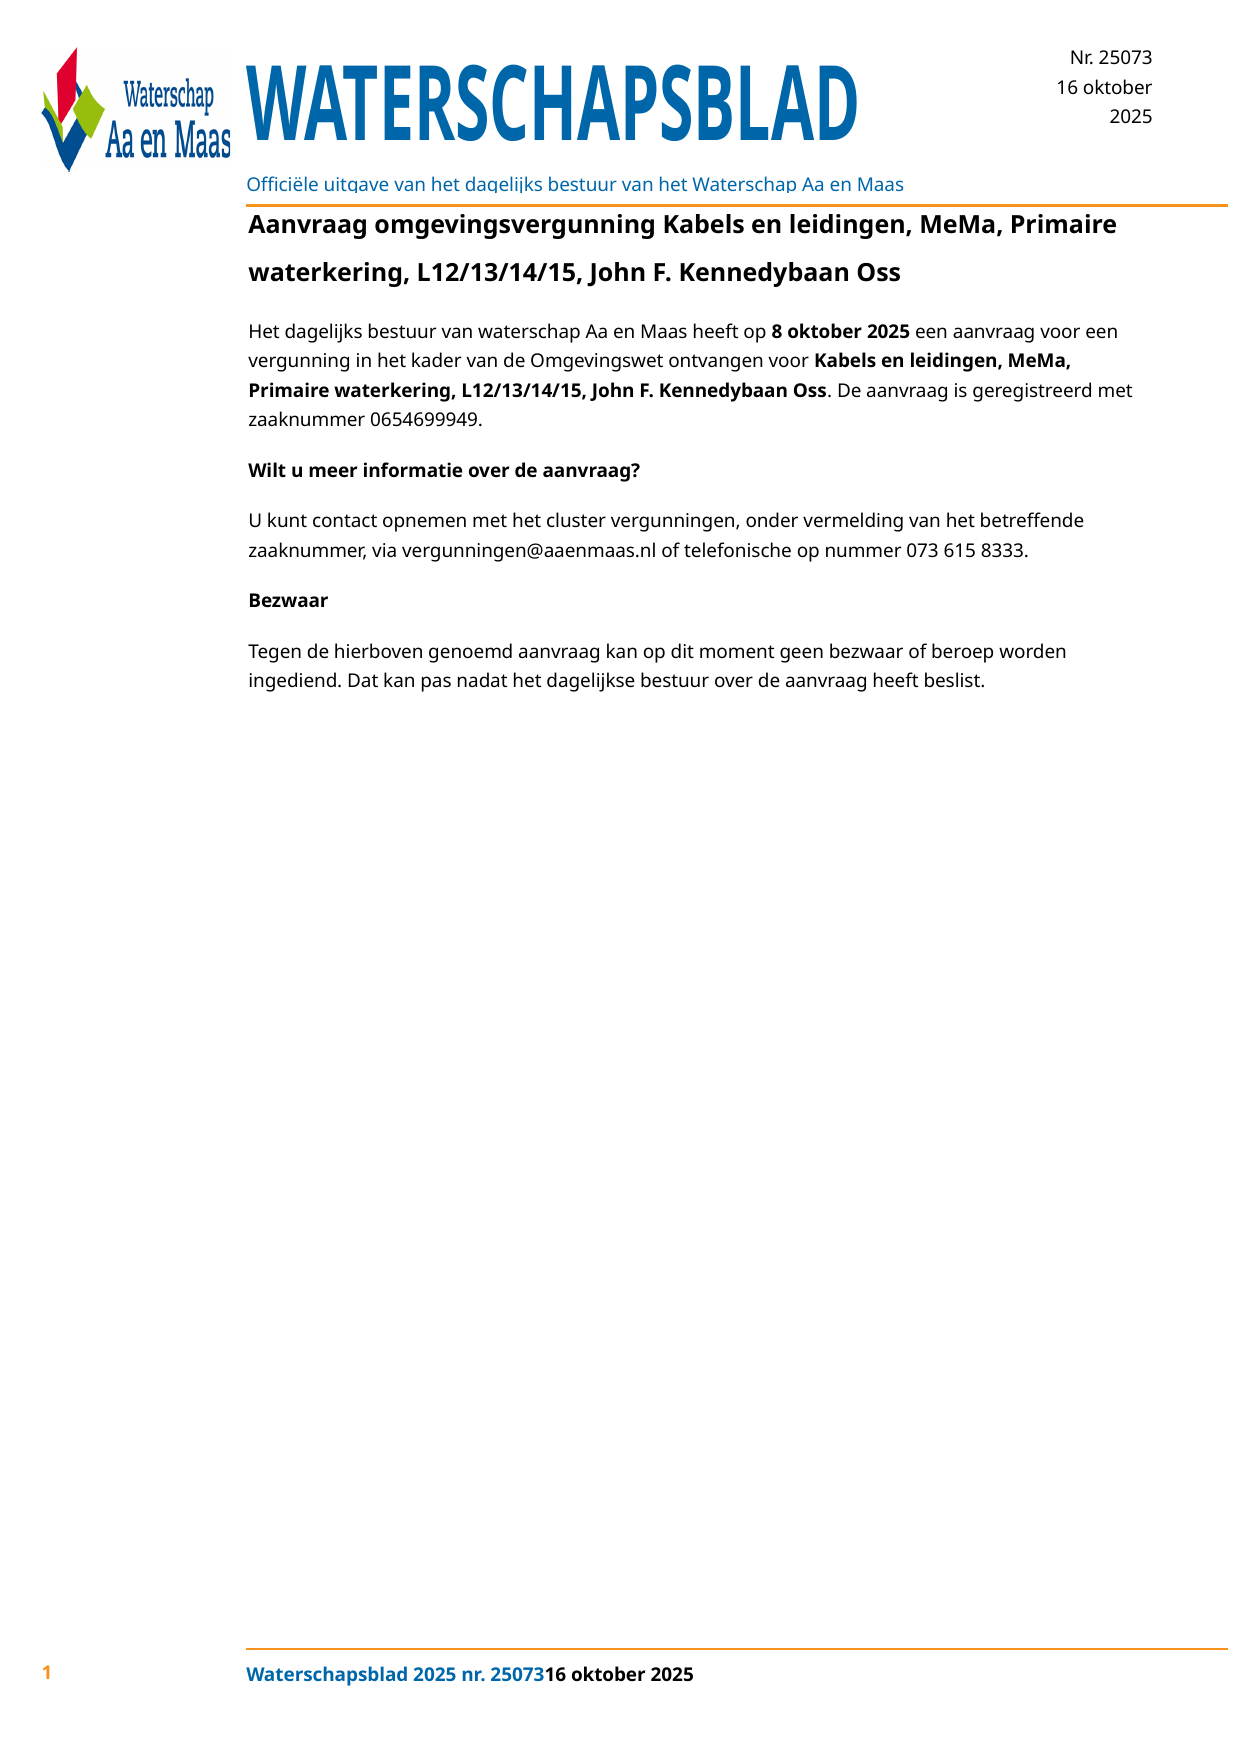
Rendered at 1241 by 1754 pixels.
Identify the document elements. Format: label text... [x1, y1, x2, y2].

text U kunt contact opnemen met het cluster vergunningen, onder vermelding van het betreffende zaaknummer, via vergunningen@aaenmaas.nl of telefonische op nummer 073 615 8333. [248, 507, 1152, 563]
text Wilt u meer informatie over de aanvraag? [248, 457, 1152, 483]
text Bezwaar [248, 587, 1152, 613]
text Aanvraag omgevingsvergunning Kabels en leidingen, MeMa, Primaire waterkering, L12/13/14/15, John F. Kennedybaan Oss [248, 207, 1152, 288]
text Tegen de hierboven genoemd aanvraag kan op dit moment geen bezwaar of beroep worden ingediend. Dat kan pas nadat het dagelijkse bestuur over de aanvraag heeft beslist. [248, 638, 1152, 693]
picture [41, 47, 231, 172]
text Het dagelijks bestuur van waterschap Aa en Maas heeft op 8 oktober 2025 een aanvraag voor een vergunning in het kader van de Omgevingswet ontvangen voor Kabels en leidingen, MeMa, Primaire waterkering, L12/13/14/15, John F. Kennedybaan Oss. De aanvraag is geregistreerd met zaaknummer 0654699949. [248, 318, 1152, 432]
